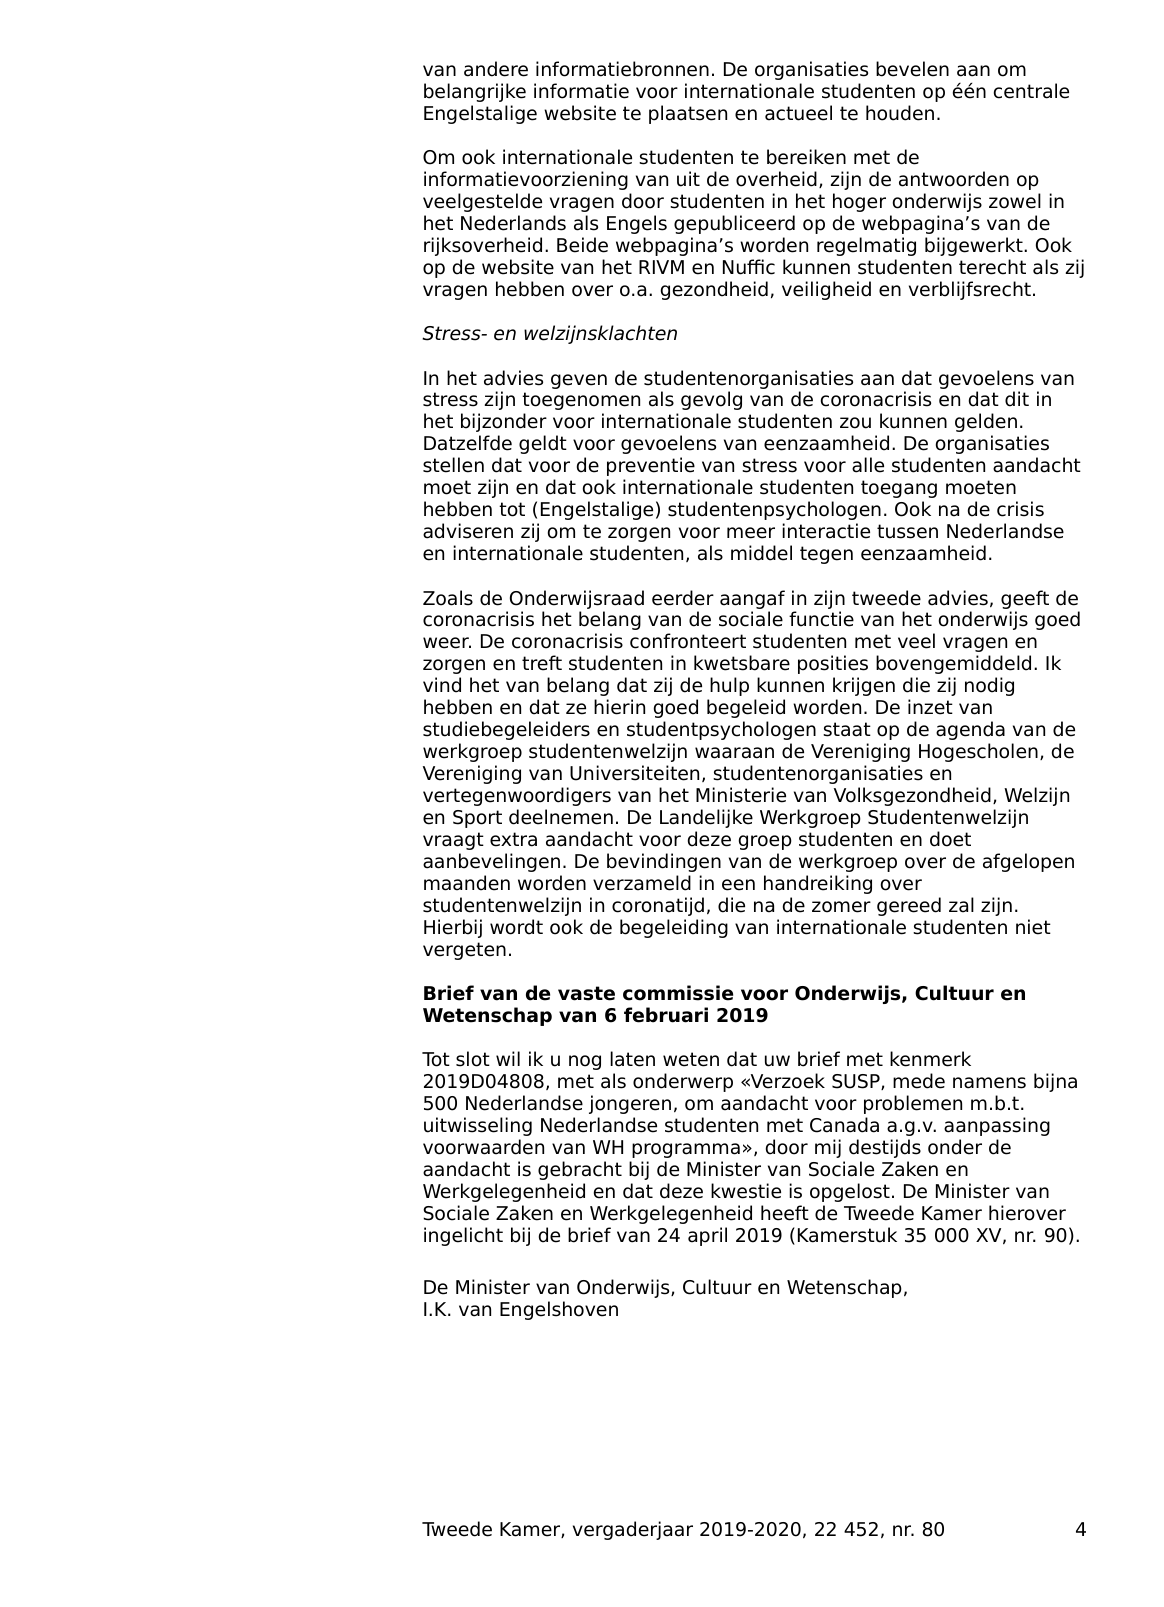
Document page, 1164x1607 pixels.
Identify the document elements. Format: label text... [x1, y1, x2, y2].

text Om ook internationale studenten te bereiken met de informatievoorziening van uit de overheid, zijn de antwoorden op veelgestelde vragen door studenten in het hoger onderwijs zowel in het Nederlands als Engels gepubliceerd op de webpagina’s van de rijksoverheid. Beide webpagina’s worden regelmatig bijgewerkt. Ook op de website van het RIVM en Nuffic kunnen studenten terecht als zij vragen hebben over o.a. gezondheid, veiligheid en verblijfsrecht. [422, 147, 1087, 301]
text In het advies geven de studentenorganisaties aan dat gevoelens van stress zijn toegenomen als gevolg van de coronacrisis en dat dit in het bijzonder voor internationale studenten zou kunnen gelden. Datzelfde geldt voor gevoelens van eenzaamheid. De organisaties stellen dat voor de preventie van stress voor alle studenten aandacht moet zijn en dat ook internationale studenten toegang moeten hebben tot (Engelstalige) studentenpsychologen. Ook na de crisis adviseren zij om te zorgen voor meer interactie tussen Nederlandse en internationale studenten, als middel tegen eenzaamheid. [422, 367, 1087, 565]
text Zoals de Onderwijsraad eerder aangaf in zijn tweede advies, geeft de coronacrisis het belang van de sociale functie van het onderwijs goed weer. De coronacrisis confronteert studenten met veel vragen en zorgen en treft studenten in kwetsbare posities bovengemiddeld. Ik vind het van belang dat zij de hulp kunnen krijgen die zij nodig hebben en dat ze hierin goed begeleid worden. De inzet van studiebegeleiders en studentpsychologen staat op de agenda van de werkgroep studentenwelzijn waaraan de Vereniging Hogescholen, de Vereniging van Universiteiten, studentenorganisaties en vertegenwoordigers van het Ministerie van Volksgezondheid, Welzijn en Sport deelnemen. De Landelijke Werkgroep Studentenwelzijn vraagt extra aandacht voor deze groep studenten en doet aanbevelingen. De bevindingen van de werkgroep over de afgelopen maanden worden verzameld in een handreiking over studentenwelzijn in coronatijd, die na de zomer gereed zal zijn. Hierbij wordt ook de begeleiding van internationale studenten niet vergeten. [422, 587, 1087, 961]
text van andere informatiebronnen. De organisaties bevelen aan om belangrijke informatie voor internationale studenten op één centrale Engelstalige website te plaatsen en actueel te houden. [422, 59, 1087, 125]
text Tot slot wil ik u nog laten weten dat uw brief met kenmerk 2019D04808, met als onderwerp «Verzoek SUSP, mede namens bijna 500 Nederlandse jongeren, om aandacht voor problemen m.b.t. uitwisseling Nederlandse studenten met Canada a.g.v. aanpassing voorwaarden van WH programma», door mij destijds onder de aandacht is gebracht bij de Minister van Sociale Zaken en Werkgelegenheid en dat deze kwestie is opgelost. De Minister van Sociale Zaken en Werkgelegenheid heeft de Tweede Kamer hierover ingelicht bij de brief van 24 april 2019 (Kamerstuk 35 000 XV, nr. 90). [422, 1049, 1087, 1247]
subtitle Brief van de vaste commissie voor Onderwijs, Cultuur en Wetenschap van 6 februari 2019 [422, 983, 1087, 1027]
subtitle Stress- en welzijnsklachten [422, 323, 1087, 345]
text De Minister van Onderwijs, Cultuur en Wetenschap, I.K. van Engelshoven [422, 1277, 1087, 1321]
